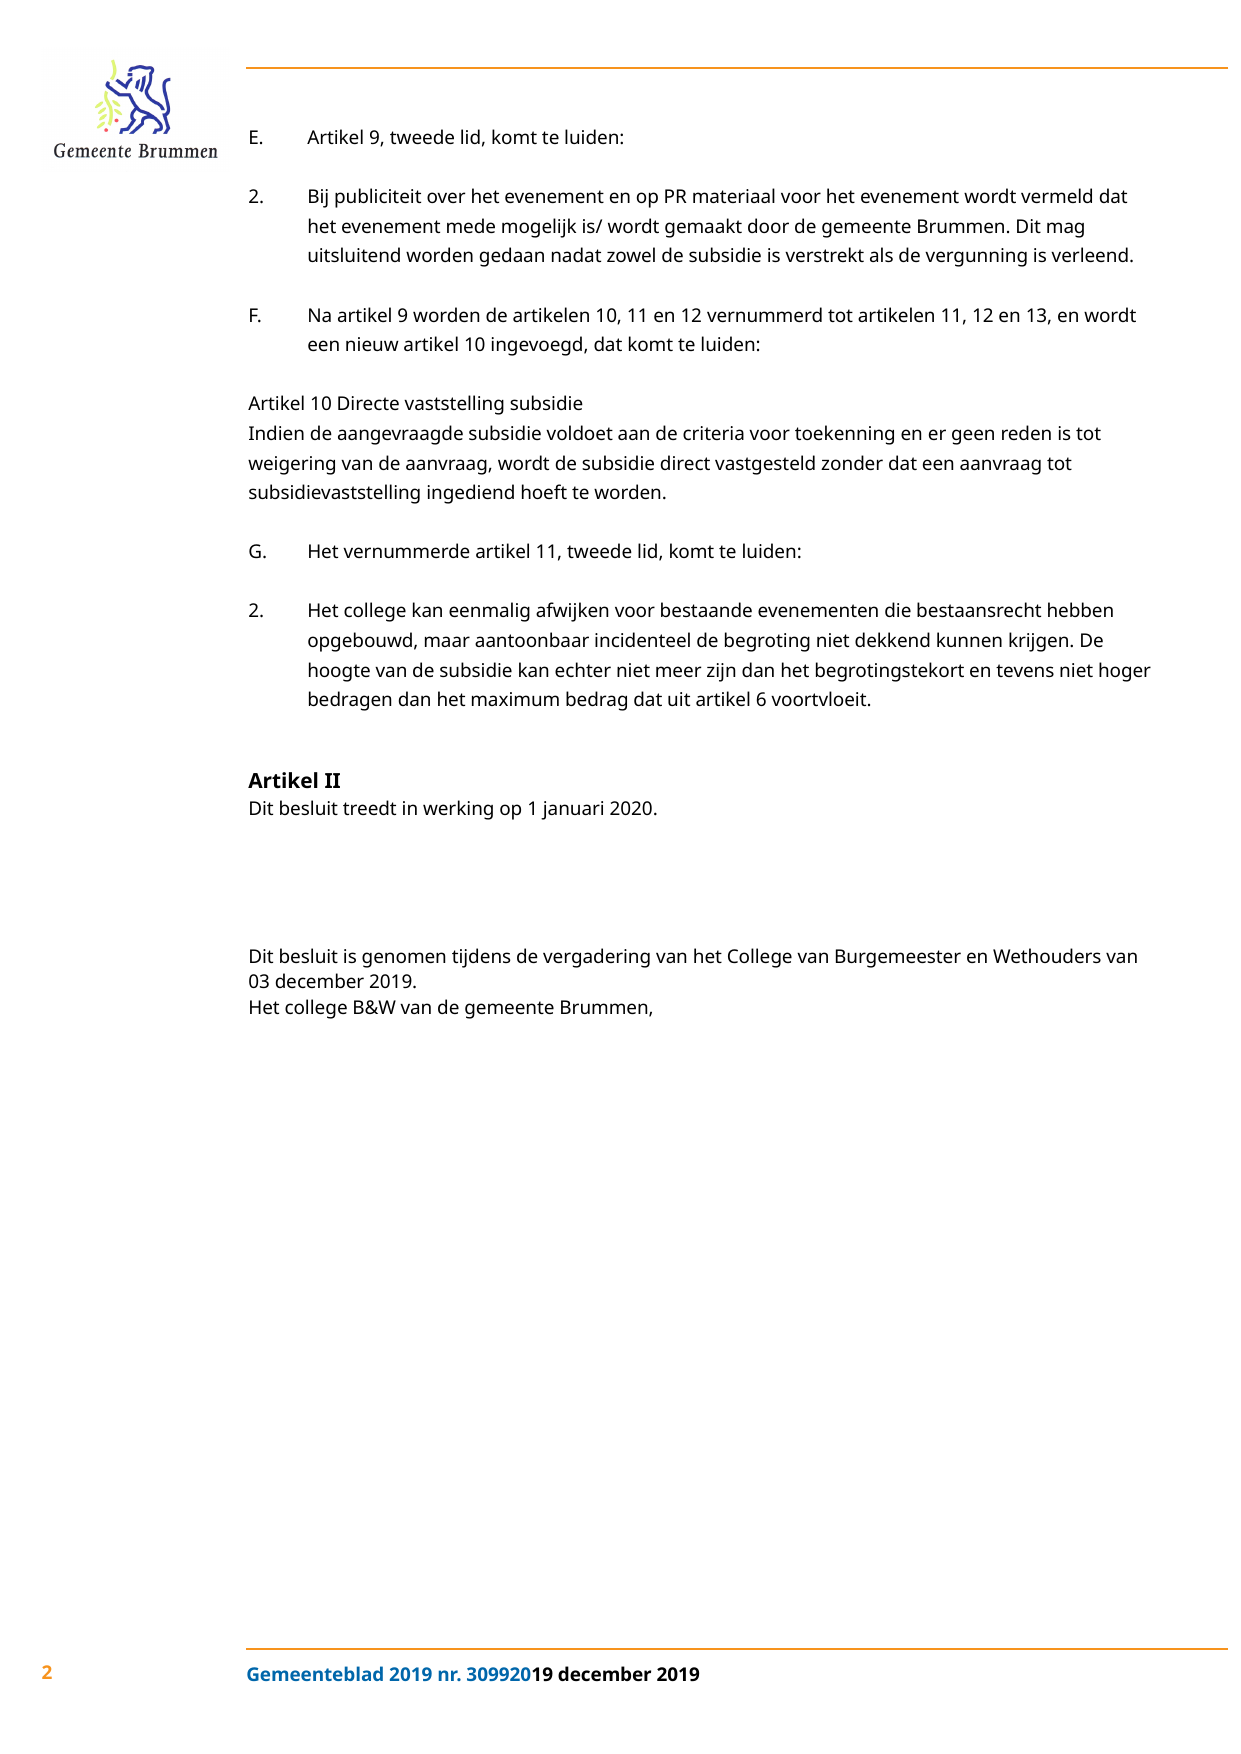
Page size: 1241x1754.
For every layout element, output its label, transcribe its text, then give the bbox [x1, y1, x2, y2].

text Dit besluit is genomen tijdens de vergadering van het College van Burgemeester en Wethouders van 03 december 2019. [248, 943, 1152, 994]
list Bij publiciteit over het evenement en op PR materiaal voor het evenement wordt vermeld dat het evenement mede mogelijk is/ wordt gemaakt door de gemeente Brummen. Dit mag uitsluitend worden gedaan nadat zowel de subsidie is verstrekt als de vergunning is verleend. [248, 183, 1152, 268]
text Dit besluit treedt in werking op 1 januari 2020. [248, 795, 1152, 821]
list Artikel 9, tweede lid, komt te luiden: [248, 124, 1152, 150]
list Na artikel 9 worden de artikelen 10, 11 en 12 vernummerd tot artikelen 11, 12 en 13, en wordt een nieuw artikel 10 ingevoegd, dat komt te luiden: [248, 302, 1152, 357]
picture [41, 47, 231, 172]
text Artikel II [248, 766, 1152, 795]
list Het vernummerde artikel 11, tweede lid, komt te luiden: [248, 538, 1152, 564]
text Het college B&W van de gemeente Brummen, [248, 994, 1152, 1020]
text Artikel 10 Directe vaststelling subsidie [248, 391, 1152, 416]
list Het college kan eenmalig afwijken voor bestaande evenementen die bestaansrecht hebben opgebouwd, maar aantoonbaar incidenteel de begroting niet dekkend kunnen krijgen. De hoogte van de subsidie kan echter niet meer zijn dan het begrotingstekort en tevens niet hoger bedragen dan het maximum bedrag dat uit artikel 6 voortvloeit. [248, 598, 1152, 712]
text Indien de aangevraagde subsidie voldoet aan de criteria voor toekenning en er geen reden is tot weigering van de aanvraag, wordt de subsidie direct vastgesteld zonder dat een aanvraag tot subsidievaststelling ingediend hoeft te worden. [248, 420, 1152, 505]
